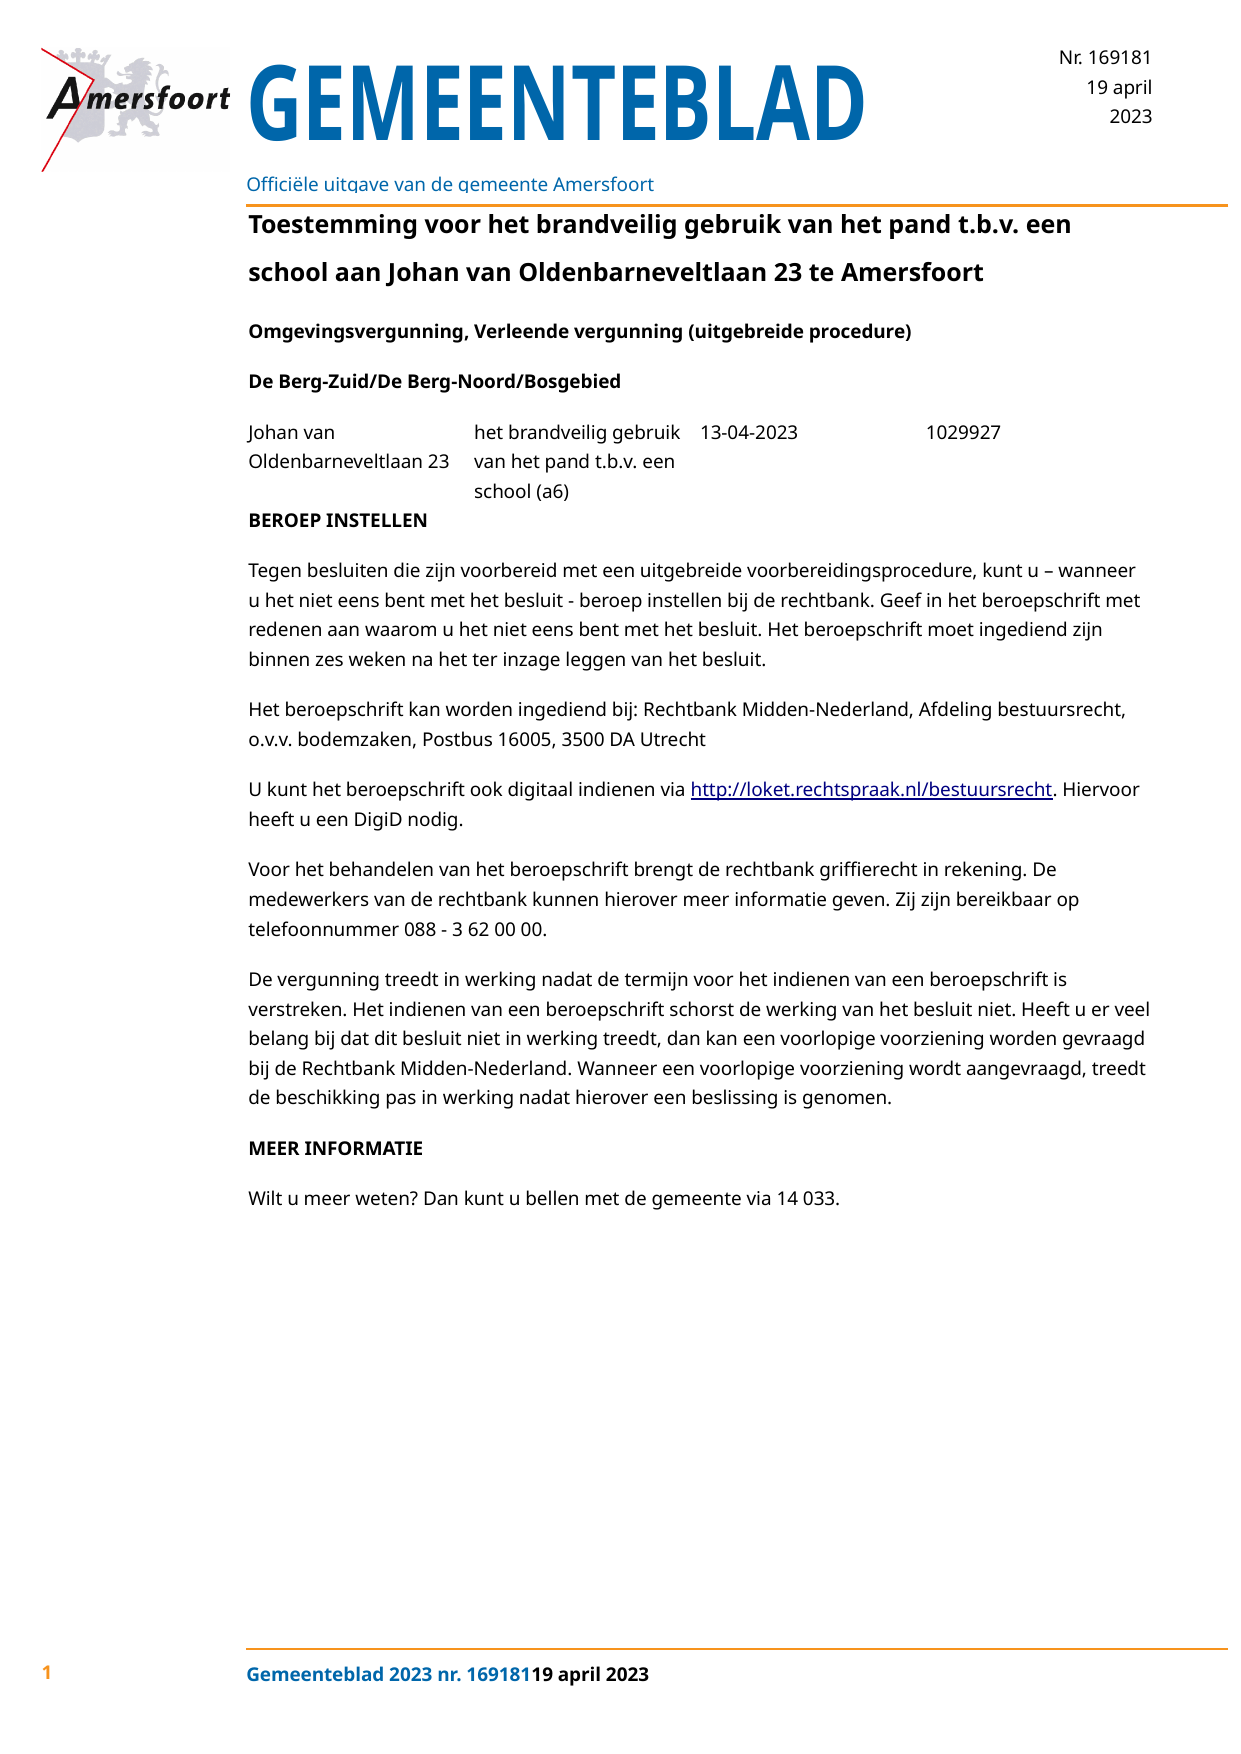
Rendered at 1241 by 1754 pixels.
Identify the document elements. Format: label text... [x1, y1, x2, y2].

text Wilt u meer weten? Dan kunt u bellen met de gemeente via 14 033. [248, 1185, 1152, 1211]
text Tegen besluiten die zijn voorbereid met een uitgebreide voorbereidingsprocedure, kunt u – wanneer u het niet eens bent met het besluit - beroep instellen bij de rechtbank. Geef in het beroepschrift met redenen aan waarom u het niet eens bent met het besluit. Het beroepschrift moet ingediend zijn binnen zes weken na het ter inzage leggen van het besluit. [248, 557, 1152, 672]
text Omgevingsvergunning, Verleende vergunning (uitgebreide procedure) [248, 318, 1152, 344]
text De Berg-Zuid/De Berg-Noord/Bosgebied [248, 368, 1152, 394]
text BEROEP INSTELLEN [248, 507, 1152, 533]
text MEER INFORMATIE [248, 1135, 1152, 1161]
table_header 1029927 [926, 419, 1152, 504]
table_header het brandveilig gebruik van het pand t.b.v. een school (a6) [474, 419, 700, 504]
table_header Johan van Oldenbarneveltlaan 23 [248, 419, 474, 504]
text Voor het behandelen van het beroepschrift brengt de rechtbank griffierecht in rekening. De medewerkers van de rechtbank kunnen hierover meer informatie geven. Zij zijn bereikbaar op telefoonnummer 088 - 3 62 00 00. [248, 857, 1152, 941]
text De vergunning treedt in werking nadat de termijn voor het indienen van een beroepschrift is verstreken. Het indienen van een beroepschrift schorst de werking van het besluit niet. Heeft u er veel belang bij dat dit besluit niet in werking treedt, dan kan een voorlopige voorziening worden gevraagd bij de Rechtbank Midden-Nederland. Wanneer een voorlopige voorziening wordt aangevraagd, treedt de beschikking pas in werking nadat hierover een beslissing is genomen. [248, 966, 1152, 1110]
table_header 13-04-2023 [700, 419, 926, 504]
text Toestemming voor het brandveilig gebruik van het pand t.b.v. een school aan Johan van Oldenbarneveltlaan 23 te Amersfoort [248, 207, 1152, 288]
picture [41, 47, 231, 172]
text Het beroepschrift kan worden ingediend bij: Rechtbank Midden-Nederland, Afdeling bestuursrecht, o.v.v. bodemzaken, Postbus 16005, 3500 DA Utrecht [248, 697, 1152, 752]
text U kunt het beroepschrift ook digitaal indienen via http://loket.rechtspraak.nl/bestuursrecht. Hiervoor heeft u een DigiD nodig. [248, 777, 1152, 832]
